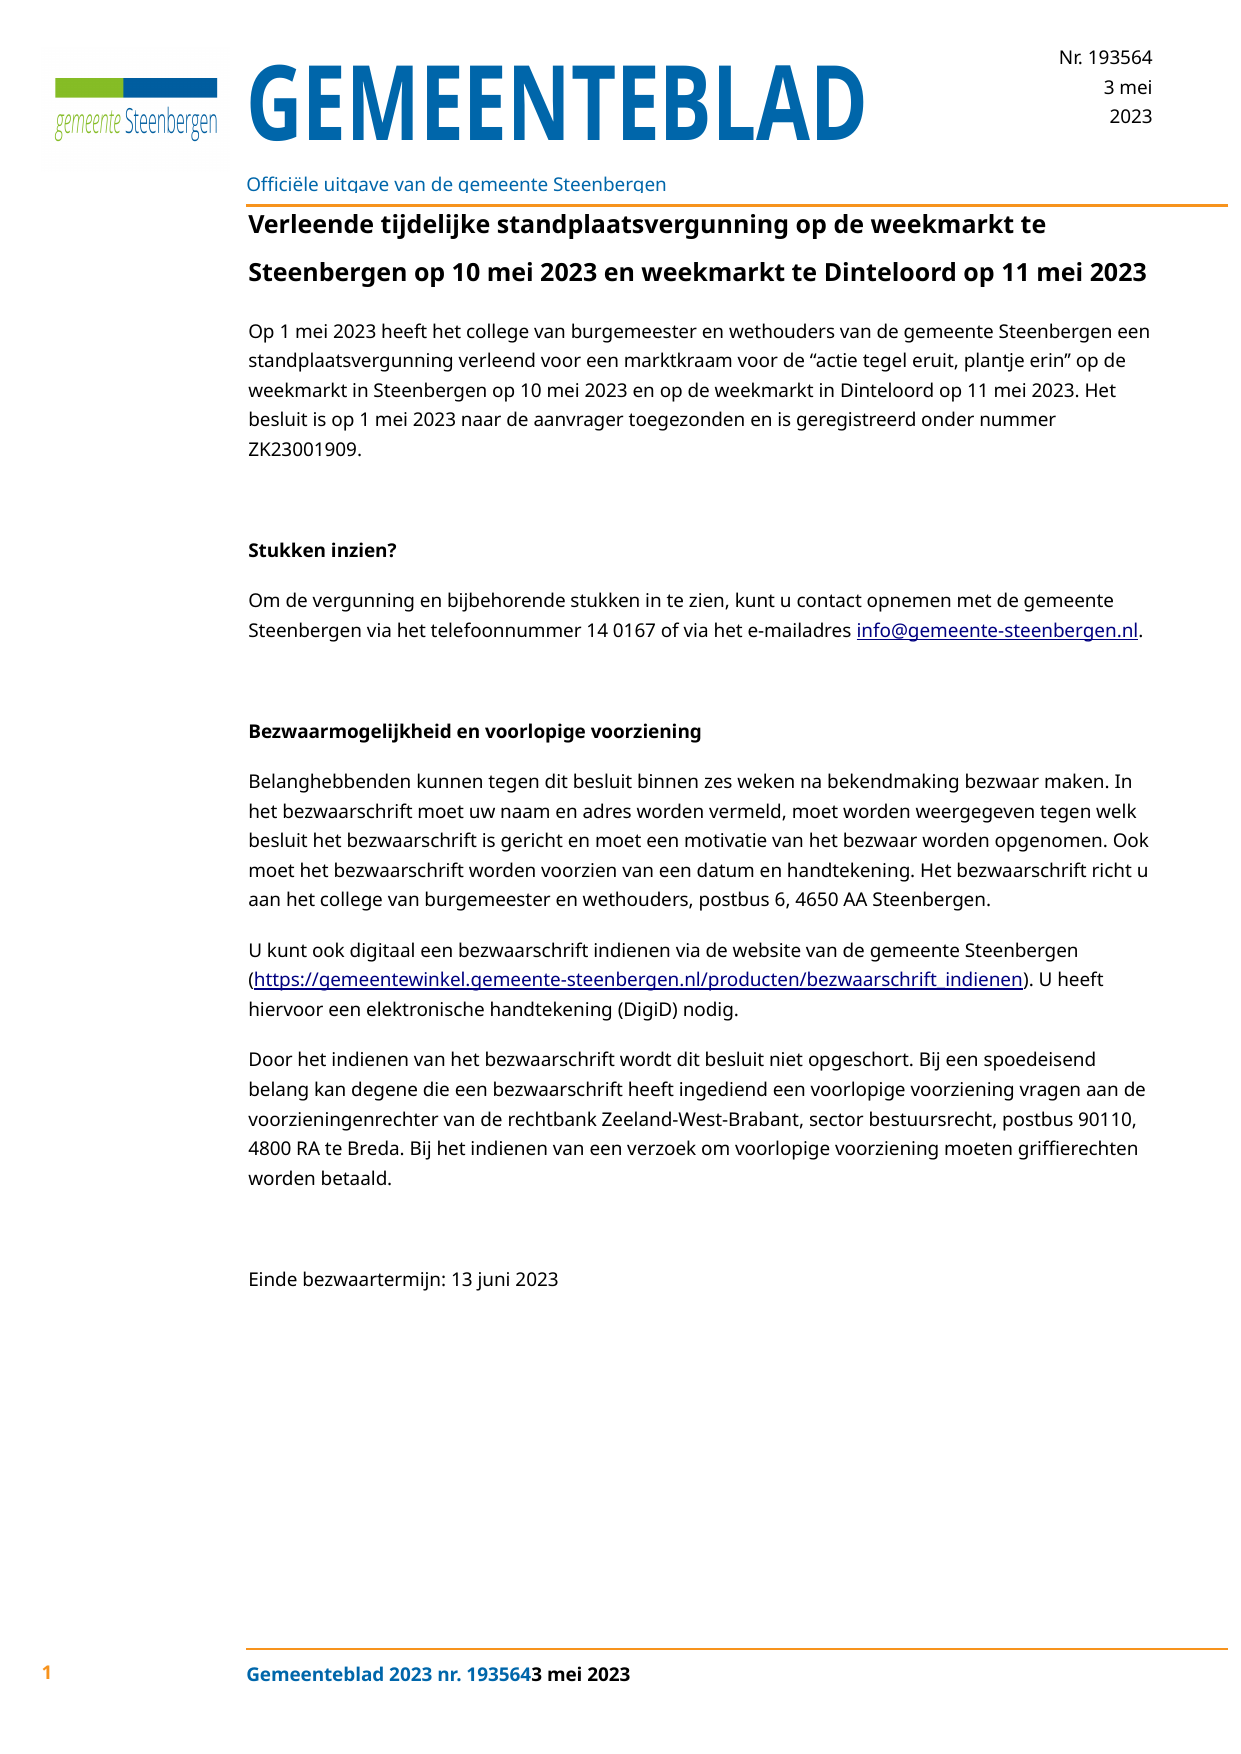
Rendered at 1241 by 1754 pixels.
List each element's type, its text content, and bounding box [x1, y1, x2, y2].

text Bezwaarmogelijkheid en voorlopige voorziening [248, 718, 1152, 744]
text Om de vergunning en bijbehorende stukken in te zien, kunt u contact opnemen met de gemeente Steenbergen via het telefoonnummer 14 0167 of via het e-mailadres info@gemeente-steenbergen.nl. [248, 587, 1152, 643]
text Door het indienen van het bezwaarschrift wordt dit besluit niet opgeschort. Bij een spoedeisend belang kan degene die een bezwaarschrift heeft ingediend een voorlopige voorziening vragen aan de voorzieningenrechter van de rechtbank Zeeland-West-Brabant, sector bestuursrecht, postbus 90110, 4800 RA te Breda. Bij het indienen van een verzoek om voorlopige voorziening moeten griffierechten worden betaald. [248, 1047, 1152, 1191]
text U kunt ook digitaal een bezwaarschrift indienen via de website van de gemeente Steenbergen (https://gemeentewinkel.gemeente-steenbergen.nl/producten/bezwaarschrift_indienen). U heeft hiervoor een elektronische handtekening (DigiD) nodig. [248, 937, 1152, 1022]
text ­ [248, 1215, 1152, 1241]
text Stukken inzien? [248, 537, 1152, 563]
text Einde bezwaartermijn: 13 juni 2023 [248, 1266, 1152, 1292]
picture [41, 47, 231, 172]
text Op 1 mei 2023 heeft het college van burgemeester en wethouders van de gemeente Steenbergen een standplaatsvergunning verleend voor een marktkraam voor de “actie tegel eruit, plantje erin’’ op de weekmarkt in Steenbergen op 10 mei 2023 en op de weekmarkt in Dinteloord op 11 mei 2023. Het besluit is op 1 mei 2023 naar de aanvrager toegezonden en is geregistreerd onder nummer ZK23001909. [248, 318, 1152, 462]
text Belanghebbenden kunnen tegen dit besluit binnen zes weken na bekendmaking bezwaar maken. In het bezwaarschrift moet uw naam en adres worden vermeld, moet worden weergegeven tegen welk besluit het bezwaarschrift is gericht en moet een motivatie van het bezwaar worden opgenomen. Ook moet het bezwaarschrift worden voorzien van een datum en handtekening. Het bezwaarschrift richt u aan het college van burgemeester en wethouders, postbus 6, 4650 AA Steenbergen. [248, 768, 1152, 912]
text Verleende tijdelijke standplaatsvergunning op de weekmarkt te Steenbergen op 10 mei 2023 en weekmarkt te Dinteloord op 11 mei 2023 [248, 207, 1152, 288]
